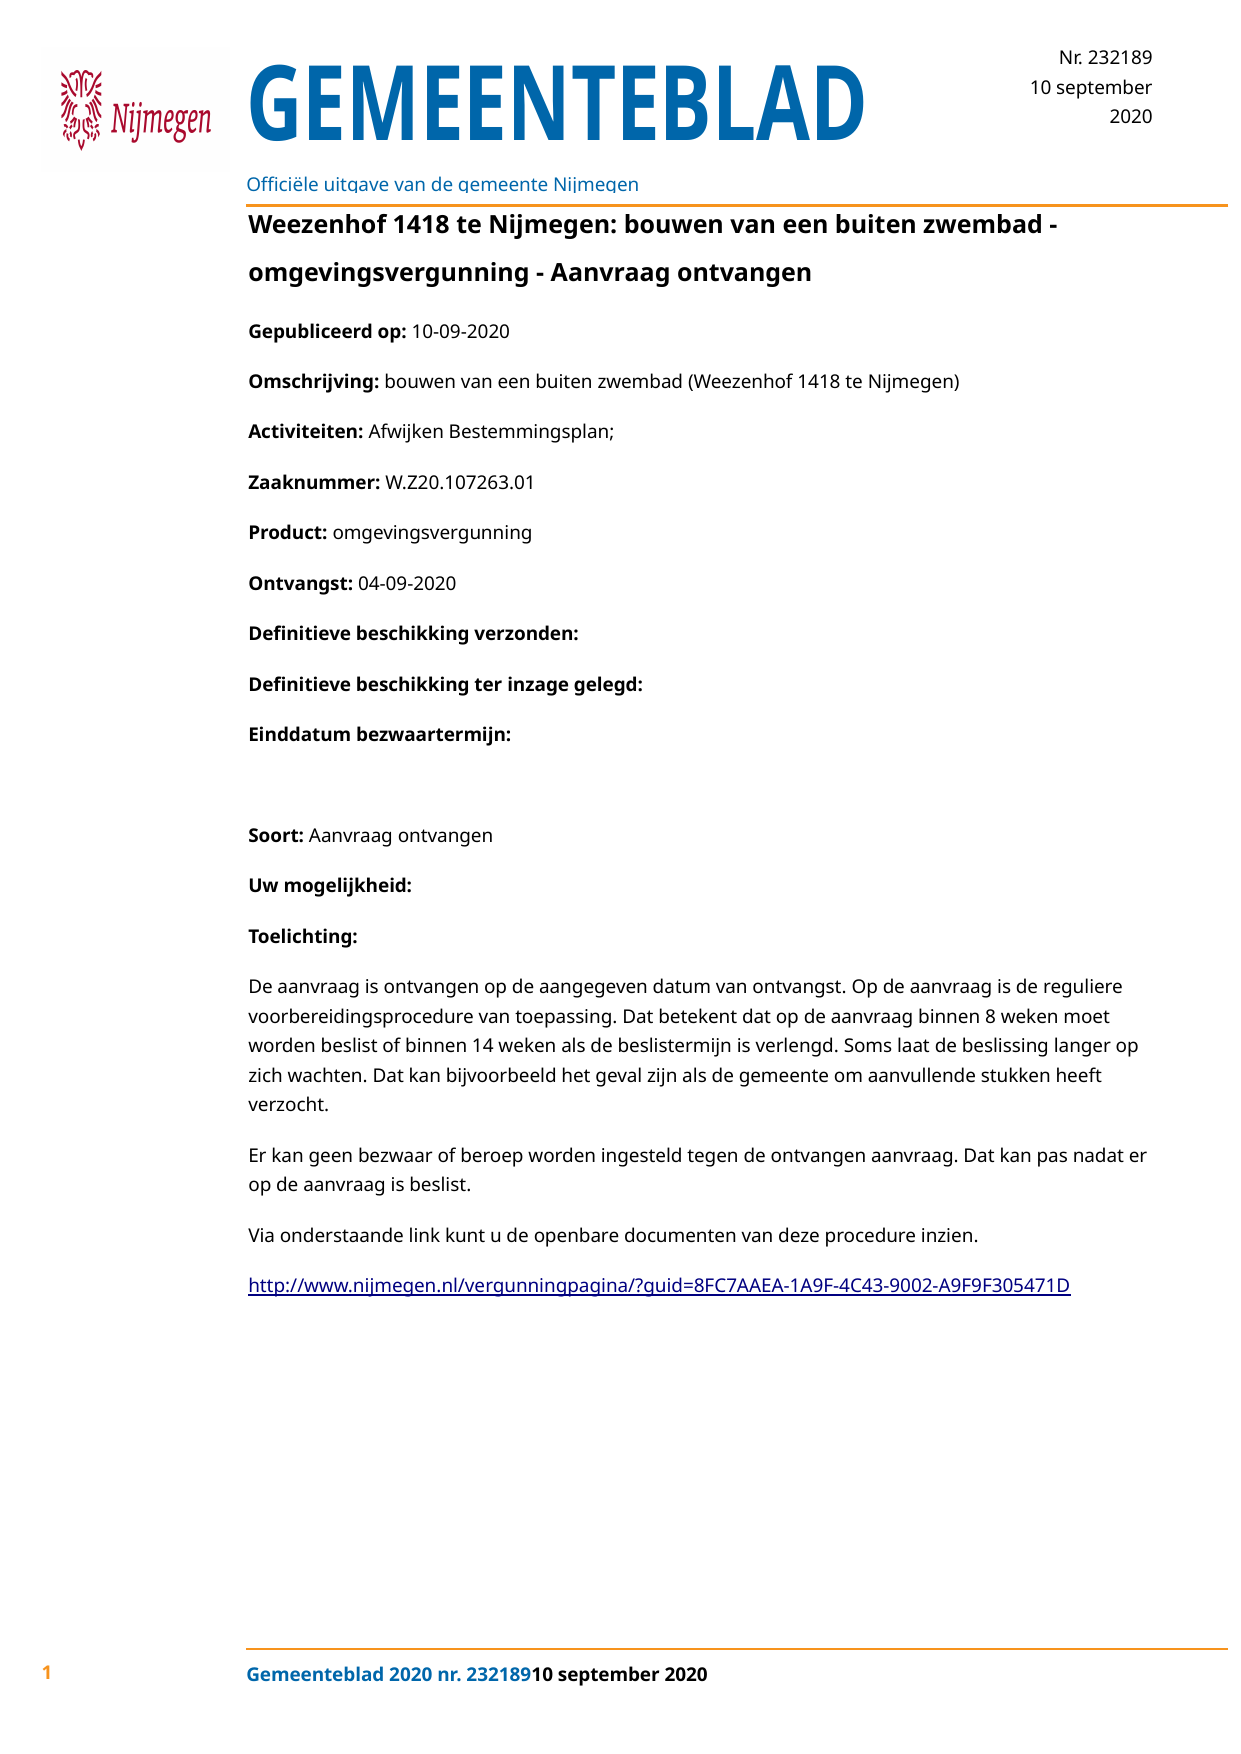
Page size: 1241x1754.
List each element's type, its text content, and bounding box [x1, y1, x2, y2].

text Uw mogelijkheid: [248, 872, 1152, 898]
text Ontvangst: 04-09-2020 [248, 570, 1152, 596]
text De aanvraag is ontvangen op de aangegeven datum van ontvangst. Op de aanvraag is de reguliere voorbereidingsprocedure van toepassing. Dat betekent dat op de aanvraag binnen 8 weken moet worden beslist of binnen 14 weken als de beslistermijn is verlengd. Soms laat de beslissing langer op zich wachten. Dat kan bijvoorbeeld het geval zijn als de gemeente om aanvullende stukken heeft verzocht. [248, 973, 1152, 1117]
text Activiteiten: Afwijken Bestemmingsplan; [248, 419, 1152, 444]
text Omschrijving: bouwen van een buiten zwembad (Weezenhof 1418 te Nijmegen) [248, 368, 1152, 394]
text http://www.nijmegen.nl/vergunningpagina/?guid=8FC7AAEA-1A9F-4C43-9002-A9F9F305471D [248, 1272, 1152, 1298]
text Toelichting: [248, 923, 1152, 949]
text Definitieve beschikking ter inzage gelegd: [248, 671, 1152, 697]
text Via onderstaande link kunt u de openbare documenten van deze procedure inzien. [248, 1222, 1152, 1248]
text Product: omgevingsvergunning [248, 519, 1152, 545]
text Soort: Aanvraag ontvangen [248, 822, 1152, 848]
text Weezenhof 1418 te Nijmegen: bouwen van een buiten zwembad - omgevingsvergunning - Aanvraag ontvangen [248, 207, 1152, 288]
text Zaaknummer: W.Z20.107263.01 [248, 469, 1152, 495]
text Definitieve beschikking verzonden: [248, 620, 1152, 646]
picture [41, 47, 231, 172]
text Gepubliceerd op: 10-09-2020 [248, 318, 1152, 344]
text Er kan geen bezwaar of beroep worden ingesteld tegen de ontvangen aanvraag. Dat kan pas nadat er op de aanvraag is beslist. [248, 1142, 1152, 1197]
text Einddatum bezwaartermijn: [248, 721, 1152, 747]
